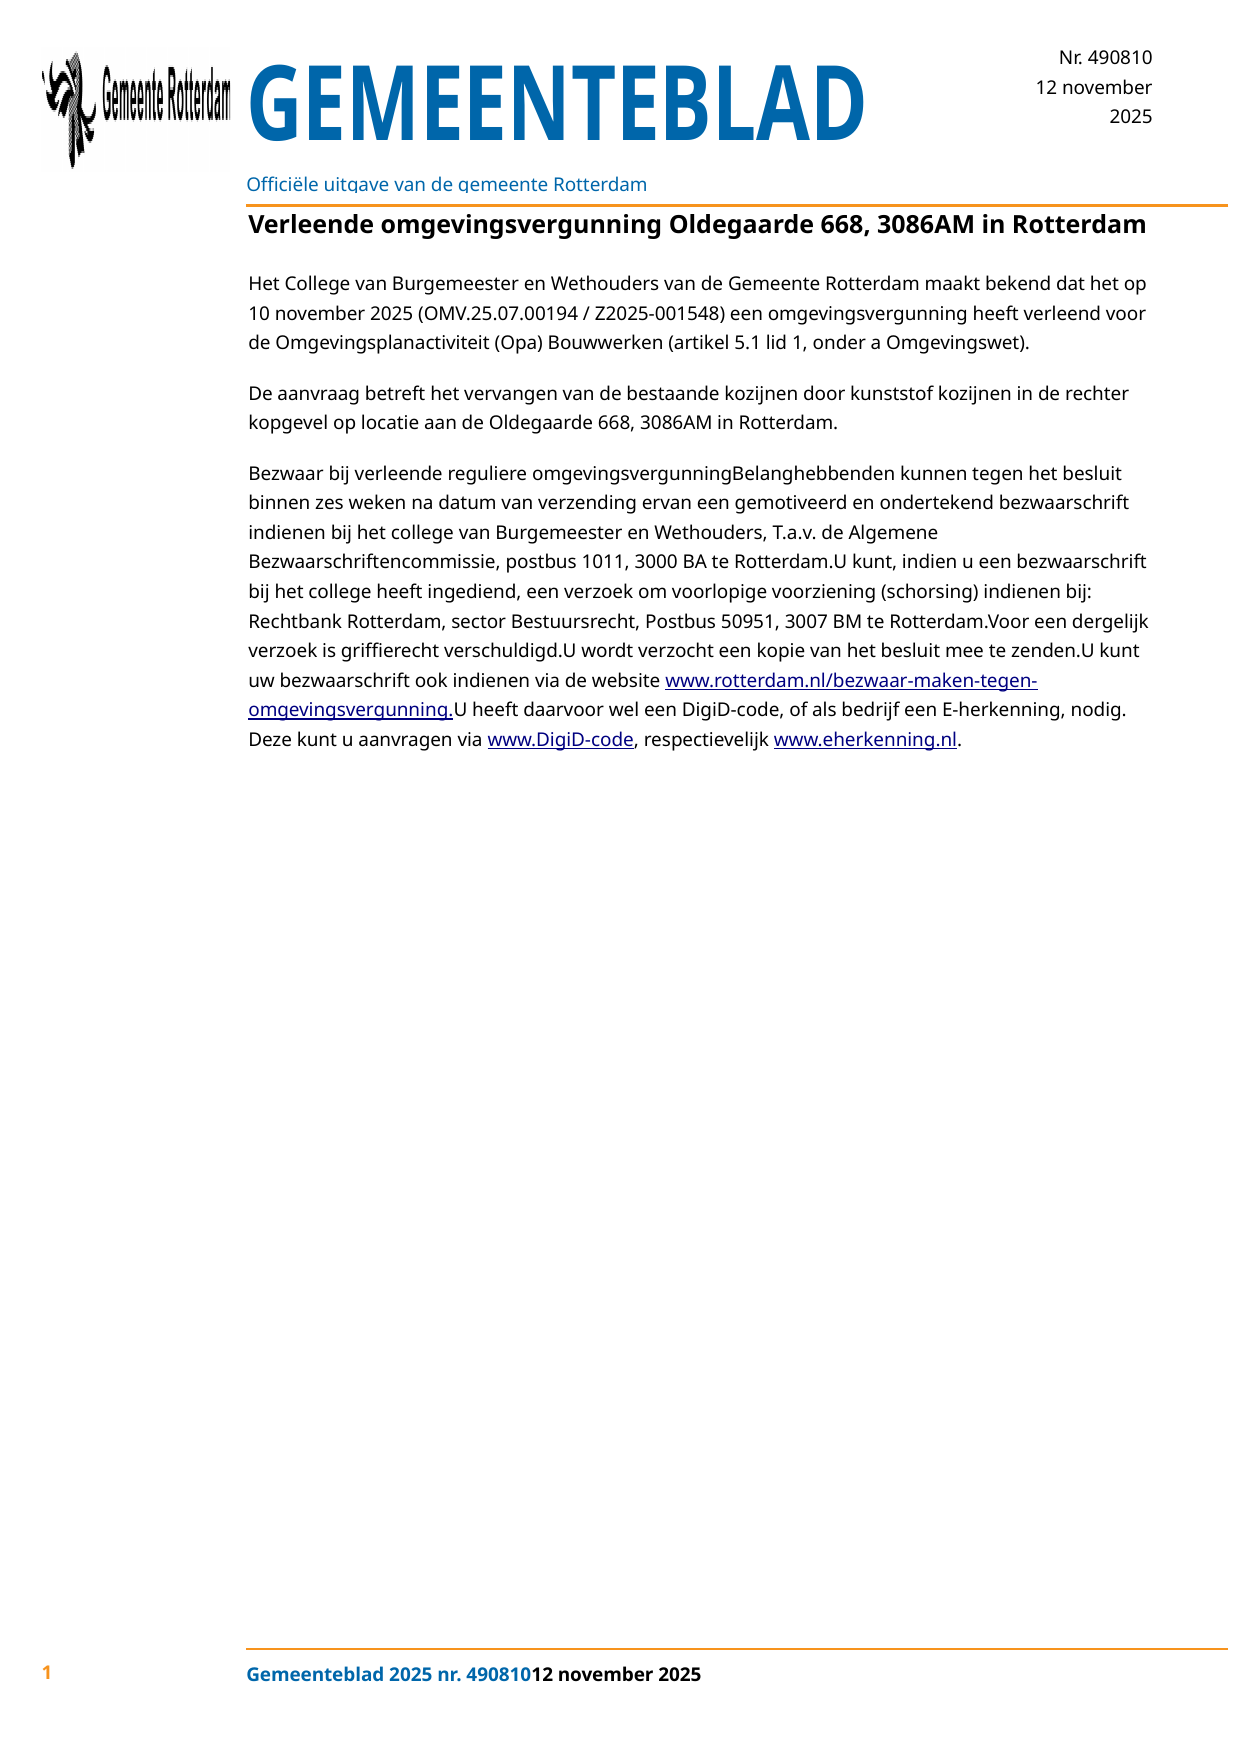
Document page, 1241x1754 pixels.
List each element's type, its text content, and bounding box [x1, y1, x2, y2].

text Verleende omgevingsvergunning Oldegaarde 668, 3086AM in Rotterdam [248, 207, 1152, 241]
picture [41, 47, 231, 172]
text Bezwaar bij verleende reguliere omgevingsvergunningBelanghebbenden kunnen tegen het besluit binnen zes weken na datum van verzending ervan een gemotiveerd en ondertekend bezwaarschrift indienen bij het college van Burgemeester en Wethouders, T.a.v. de Algemene Bezwaarschriftencommissie, postbus 1011, 3000 BA te Rotterdam.U kunt, indien u een bezwaarschrift bij het college heeft ingediend, een verzoek om voorlopige voorziening (schorsing) indienen bij: Rechtbank Rotterdam, sector Bestuursrecht, Postbus 50951, 3007 BM te Rotterdam.Voor een dergelijk verzoek is griffierecht verschuldigd.U wordt verzocht een kopie van het besluit mee te zenden.U kunt uw bezwaarschrift ook indienen via de website www.rotterdam.nl/bezwaar-maken-tegen-omgevingsvergunning.U heeft daarvoor wel een DigiD-code, of als bedrijf een E-herkenning, nodig. Deze kunt u aanvragen via www.DigiD-code, respectievelijk www.eherkenning.nl. [248, 460, 1152, 752]
text Het College van Burgemeester en Wethouders van de Gemeente Rotterdam maakt bekend dat het op 10 november 2025 (OMV.25.07.00194 / Z2025-001548) een omgevingsvergunning heeft verleend voor de Omgevingsplanactiviteit (Opa) Bouwwerken (artikel 5.1 lid 1, onder a Omgevingswet). [248, 270, 1152, 355]
text De aanvraag betreft het vervangen van de bestaande kozijnen door kunststof kozijnen in de rechter kopgevel op locatie aan de Oldegaarde 668, 3086AM in Rotterdam. [248, 380, 1152, 435]
